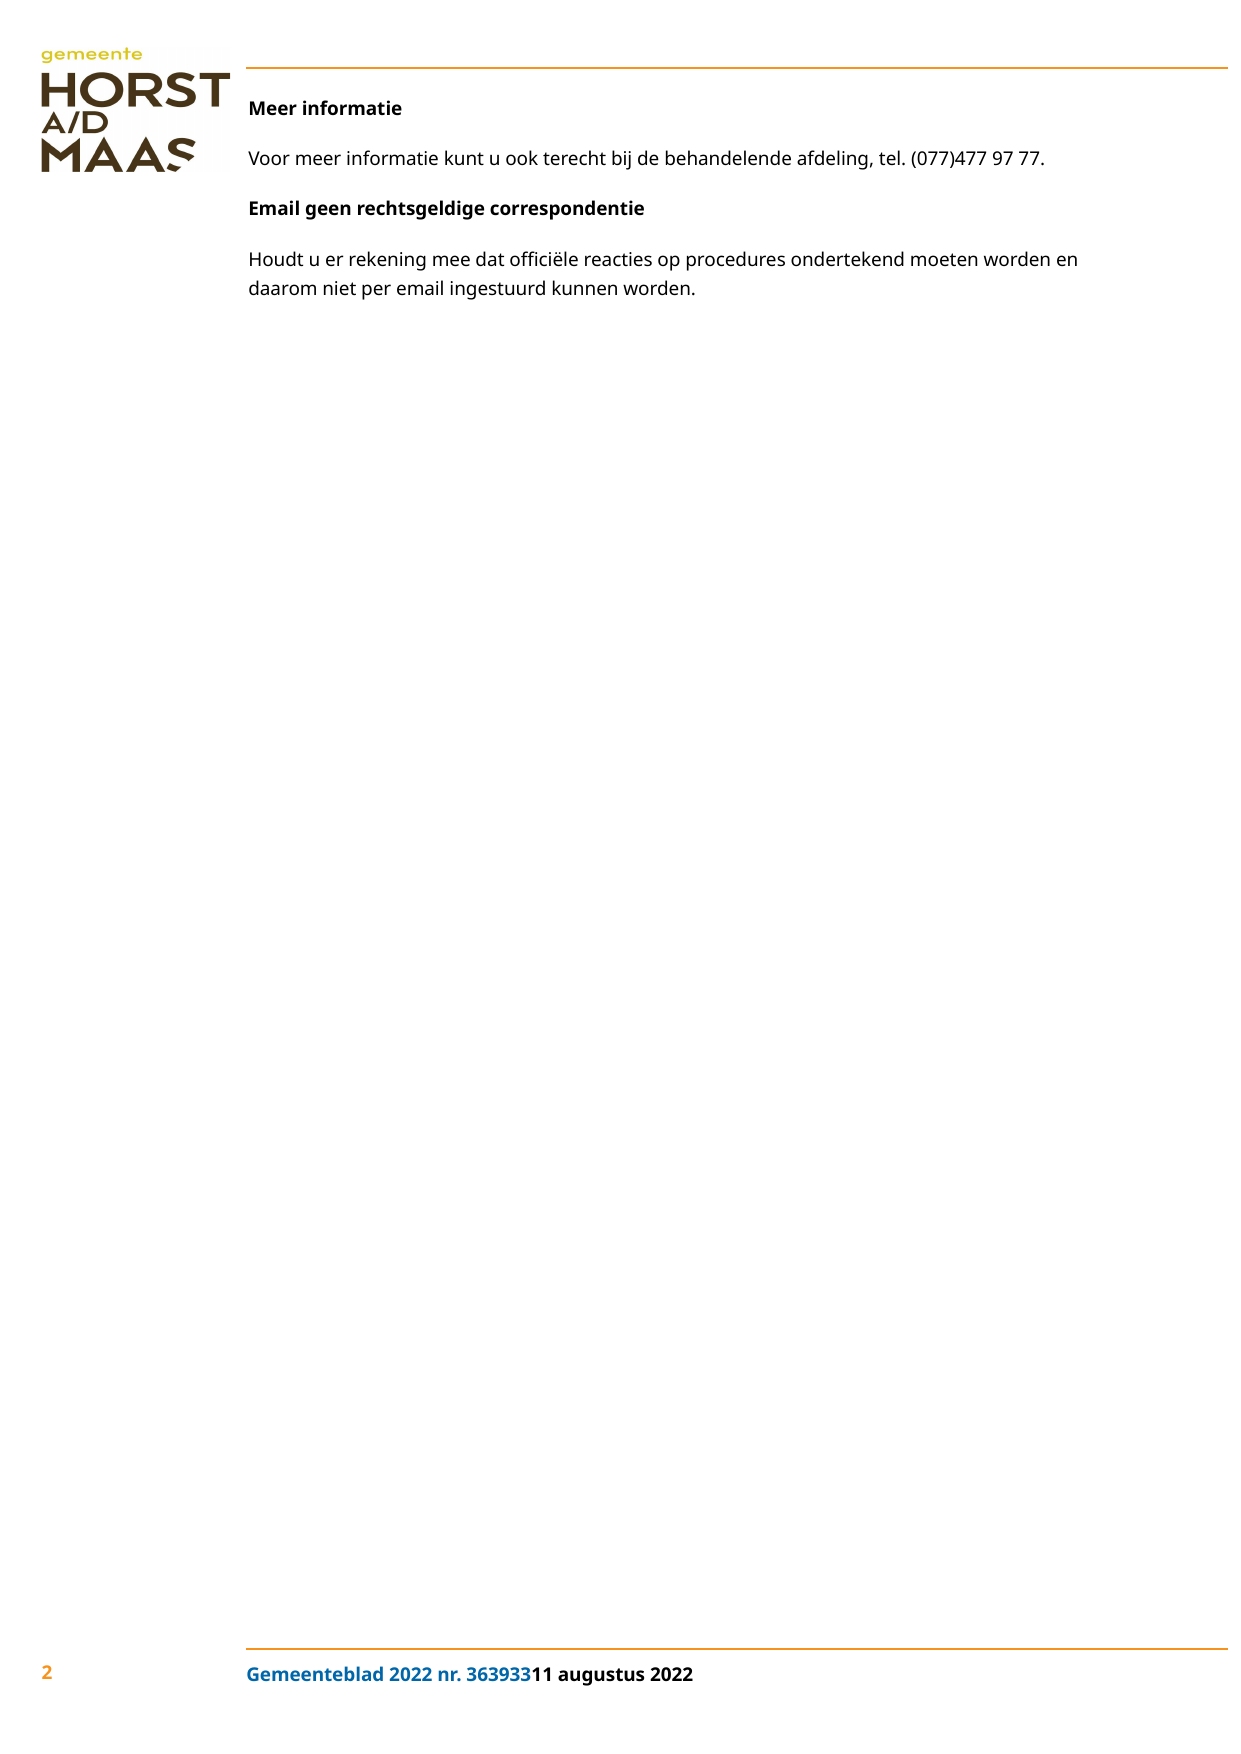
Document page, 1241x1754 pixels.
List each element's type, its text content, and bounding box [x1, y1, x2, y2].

text Meer informatie [248, 95, 1152, 121]
text Email geen rechtsgeldige correspondentie [248, 196, 1152, 221]
picture [41, 47, 231, 172]
text Voor meer informatie kunt u ook terecht bij de behandelende afdeling, tel. (077)477 97 77. [248, 145, 1152, 171]
text Houdt u er rekening mee dat officiële reacties op procedures ondertekend moeten worden en daarom niet per email ingestuurd kunnen worden. [248, 246, 1152, 301]
